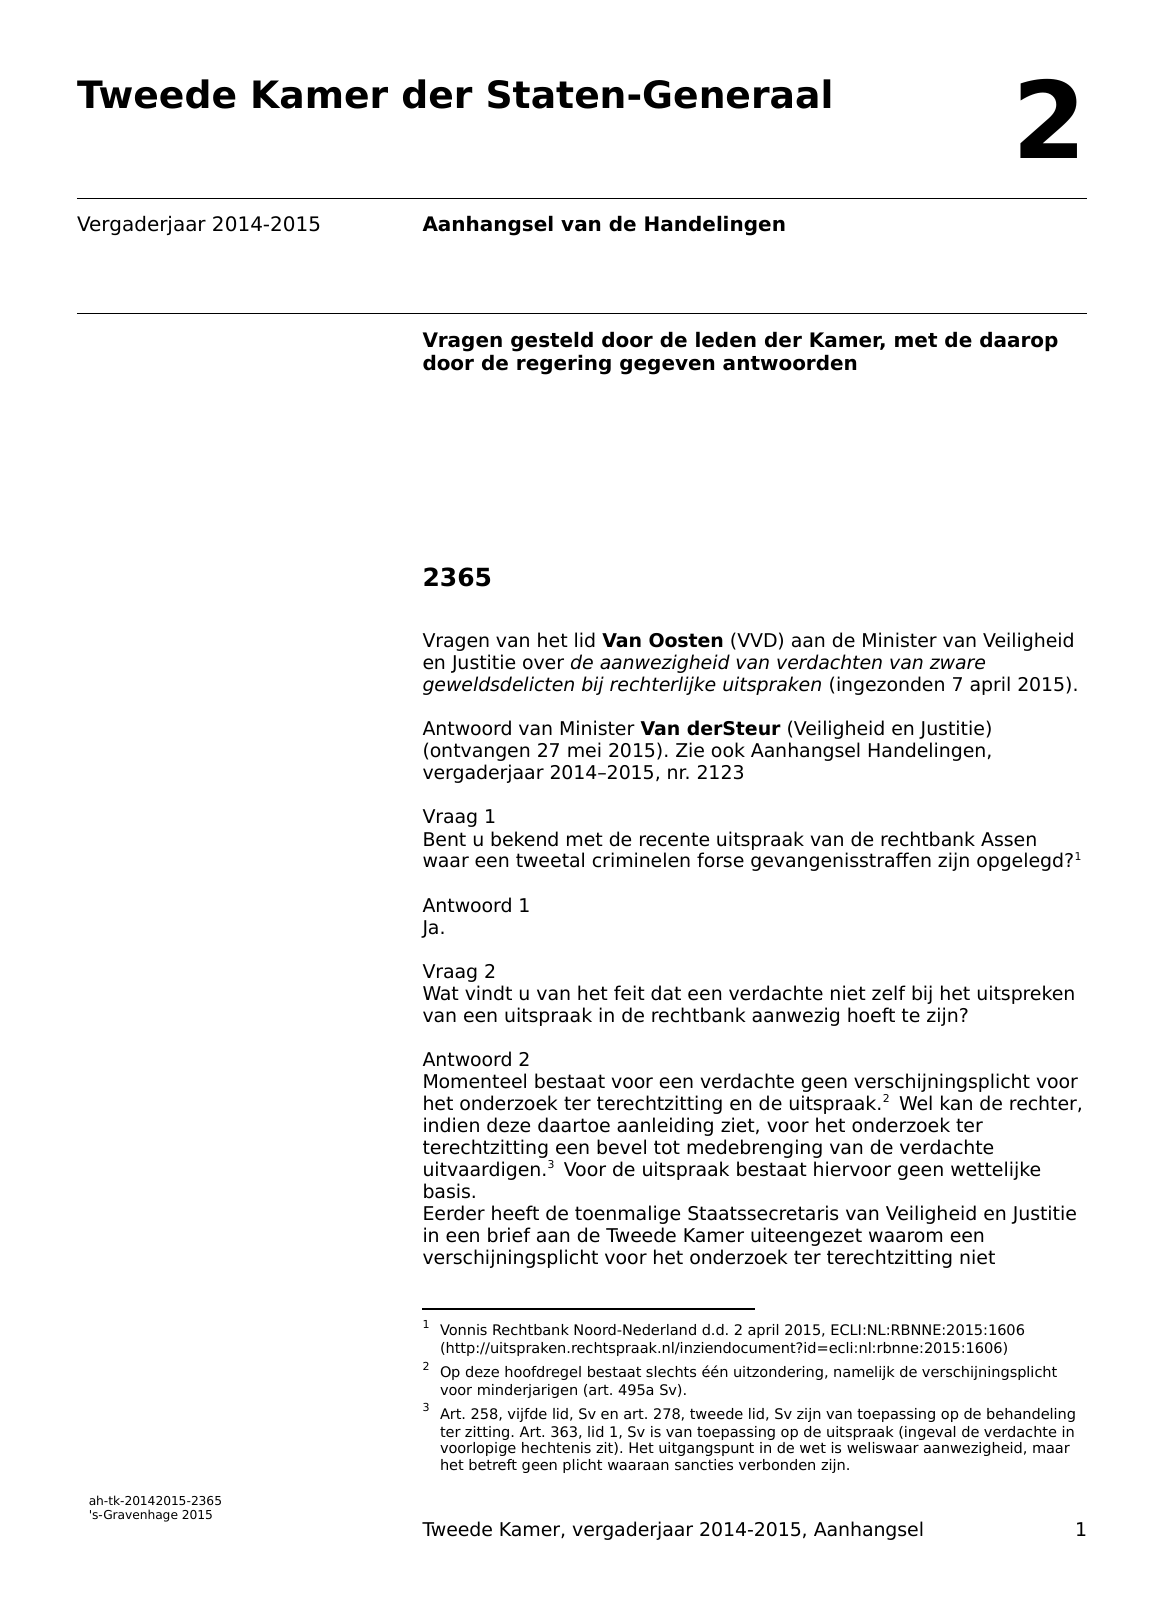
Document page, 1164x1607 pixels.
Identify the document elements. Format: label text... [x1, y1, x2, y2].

table_header Tweede Kamer der Staten-Generaal [77, 59, 886, 198]
text Antwoord 1 [422, 894, 1087, 917]
text Wat vindt u van het feit dat een verdachte niet zelf bij het uitspreken van een uitspraak in de rechtbank aanwezig hoeft te zijn? [422, 983, 1087, 1027]
text Antwoord van Minister Van derSteur (Veiligheid en Justitie) (ontvangen 27 mei 2015). Zie ook Aanhangsel Handelingen, vergaderjaar 2014–2015, nr. 2123 [422, 718, 1087, 784]
text Eerder heeft de toenmalige Staatssecretaris van Veiligheid en Justitie in een brief aan de Tweede Kamer uiteengezet waarom een verschijningsplicht voor het onderzoek ter terechtzitting niet [422, 1203, 1087, 1269]
text Antwoord 2 [422, 1049, 1087, 1071]
text Vraag 1 [422, 806, 1087, 828]
text Momenteel bestaat voor een verdachte geen verschijningsplicht voor het onderzoek ter terechtzitting en de uitspraak. Wel kan de rechter, indien deze daartoe aanleiding ziet, voor het onderzoek ter terechtzitting een bevel tot medebrenging van de verdachte uitvaardigen. Voor de uitspraak bestaat hiervoor geen wettelijke basis. [422, 1071, 1087, 1203]
text Art. 258, vijfde lid, Sv en art. 278, tweede lid, Sv zijn van toepassing op de behandeling ter zitting. Art. 363, lid 1, Sv is van toepassing op de uitspraak (ingeval de verdachte in voorlopige hechtenis zit). Het uitgangspunt in de wet is weliswaar aanwezigheid, maar het betreft geen plicht waaraan sancties verbonden zijn. [422, 1402, 1087, 1474]
table_cell Vergaderjaar 2014-2015 [77, 199, 422, 313]
table_cell [77, 314, 422, 375]
text Vragen van het lid Van Oosten (VVD) aan de Minister van Veiligheid en Justitie over de aanwezigheid van verdachten van zware geweldsdelicten bij rechterlijke uitspraken (ingezonden 7 april 2015). [422, 630, 1087, 696]
text Vonnis Rechtbank Noord-Nederland d.d. 2 april 2015, ECLI:NL:RBNNE:2015:1606 (http://uitspraken.rechtspraak.nl/inziendocument?id=ecli:nl:rbnne:2015:1606) [422, 1318, 1087, 1357]
text 's-Gravenhage 2015 [88, 1508, 323, 1522]
text ah-tk-20142015-2365 [88, 1494, 323, 1508]
text 2365 [422, 563, 1087, 592]
text Vraag 2 [422, 961, 1087, 983]
table_cell Aanhangsel van de Handelingen [422, 199, 1087, 313]
table_cell Vragen gesteld door de leden der Kamer, met de daarop door de regering gegeven antwoorden [422, 314, 1087, 375]
text Ja. [422, 917, 1087, 938]
text Op deze hoofdregel bestaat slechts één uitzondering, namelijk de verschijningsplicht voor minderjarigen (art. 495a Sv). [422, 1360, 1087, 1399]
table_header 2 [886, 59, 1087, 198]
text Bent u bekend met de recente uitspraak van de rechtbank Assen waar een tweetal criminelen forse gevangenisstraffen zijn opgelegd? [422, 828, 1087, 872]
